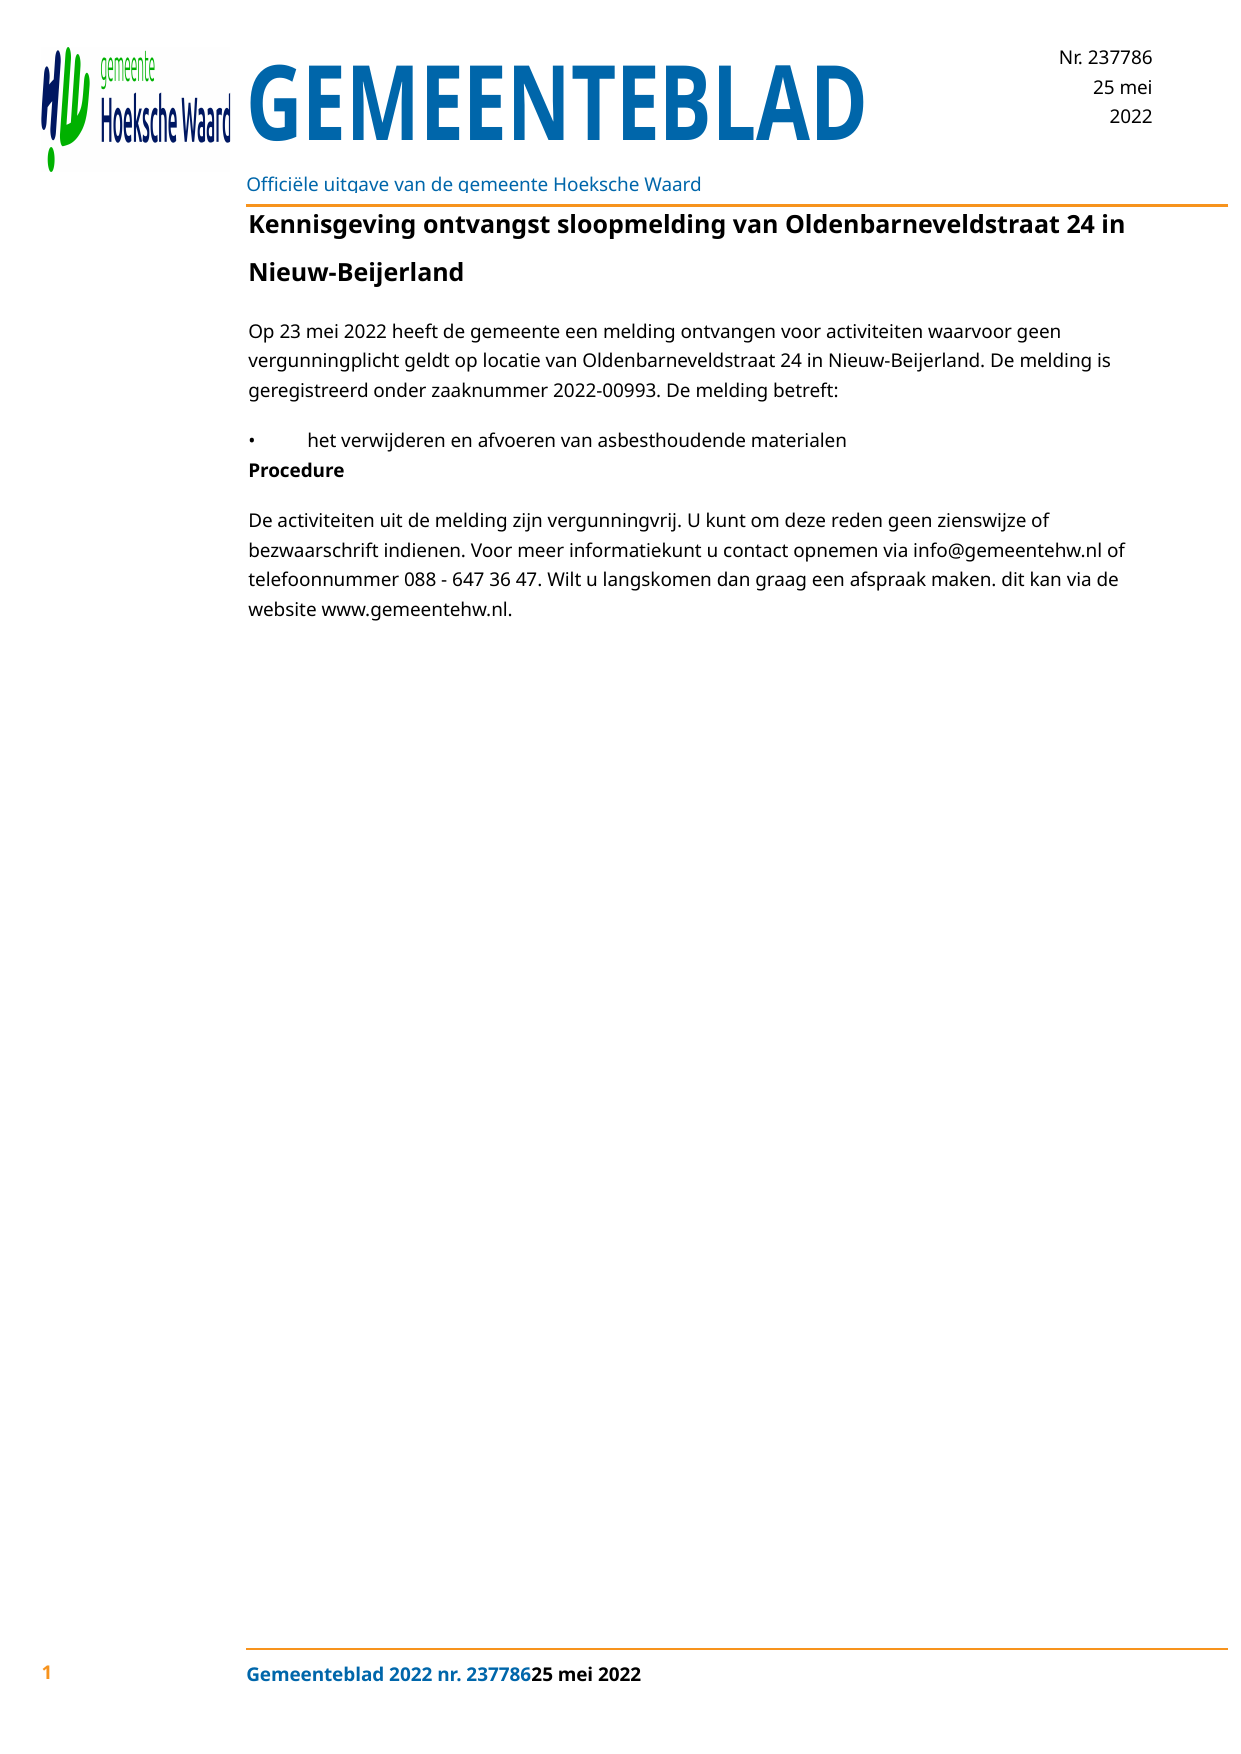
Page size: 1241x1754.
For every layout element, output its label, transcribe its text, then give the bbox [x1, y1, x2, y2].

text Kennisgeving ontvangst sloopmelding van Oldenbarneveldstraat 24 in Nieuw-Beijerland [248, 207, 1152, 288]
list het verwijderen en afvoeren van asbesthoudende materialen [248, 427, 1152, 453]
text De activiteiten uit de melding zijn vergunningvrij. U kunt om deze reden geen zienswijze of bezwaarschrift indienen. Voor meer informatiekunt u contact opnemen via info@gemeentehw.nl of telefoonnummer 088 - 647 36 47. Wilt u langskomen dan graag een afspraak maken. dit kan via de website www.gemeentehw.nl. [248, 507, 1152, 622]
picture [41, 47, 231, 172]
text Op 23 mei 2022 heeft de gemeente een melding ontvangen voor activiteiten waarvoor geen vergunningplicht geldt op locatie van Oldenbarneveldstraat 24 in Nieuw-Beijerland. De melding is geregistreerd onder zaaknummer 2022-00993. De melding betreft: [248, 318, 1152, 403]
text Procedure [248, 457, 1152, 483]
